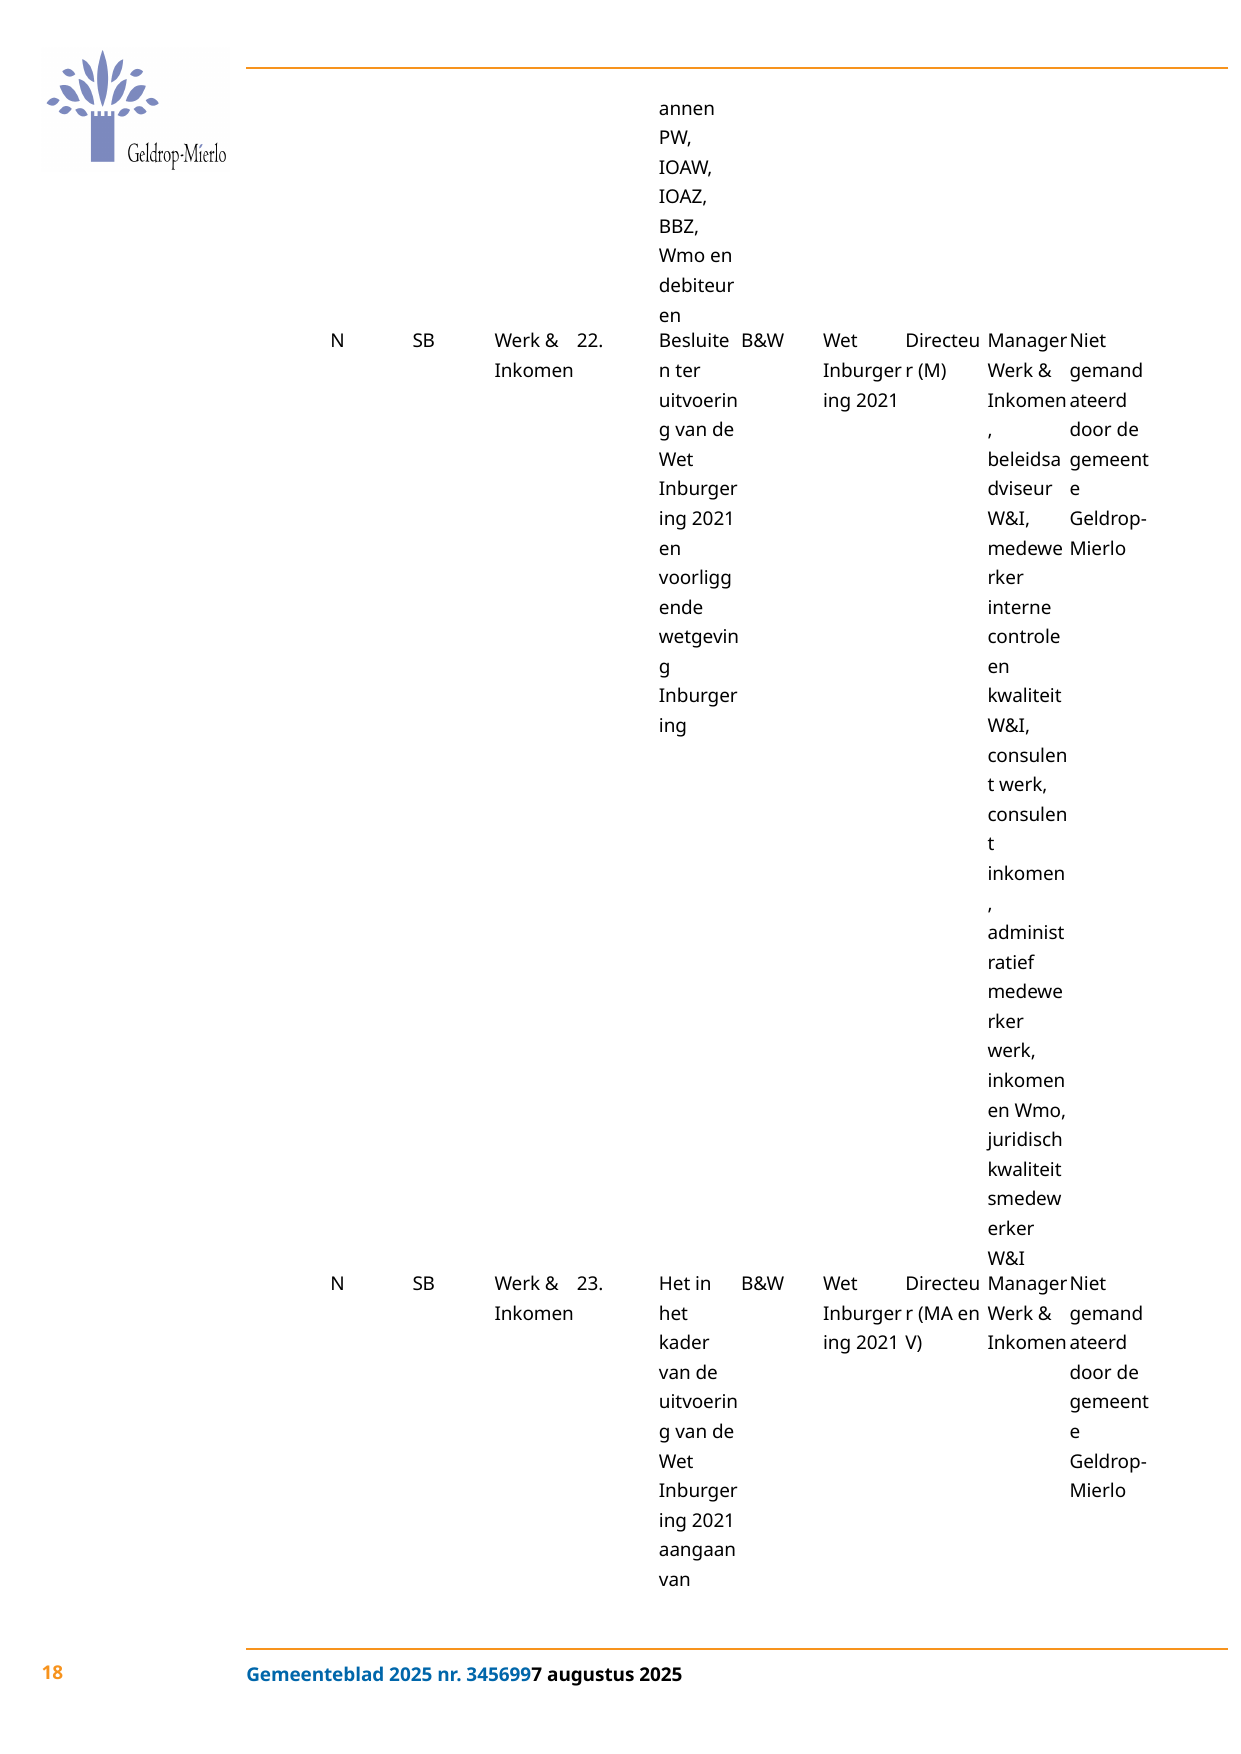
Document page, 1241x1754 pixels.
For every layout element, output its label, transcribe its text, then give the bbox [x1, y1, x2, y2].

table_cell [905, 95, 987, 328]
table_cell Het in het kader van de uitvoering van de Wet Inburgering 2021 aangaan van [659, 1270, 741, 1592]
table_cell Werk & Inkomen [494, 1270, 577, 1592]
table_cell [494, 95, 577, 328]
table_cell [741, 95, 823, 328]
table_cell 23. [577, 1270, 659, 1592]
table_cell Besluiten ter uitvoering van de Wet Inburgering 2021 en voorliggende wetgeving Inburgering [659, 328, 741, 1270]
table_cell Manager Werk & Inkomen, beleidsadviseur W&I, medewerker interne controle en kwaliteit W&I, consulent werk, consulent inkomen, administratief medewerker werk, inkomen en Wmo, juridisch kwaliteitsmedewerker W&I [987, 328, 1069, 1270]
table_cell [330, 95, 412, 328]
table_cell annen PW, IOAW, IOAZ, BBZ, Wmo en debiteuren [659, 95, 741, 328]
table_cell N [330, 328, 412, 1270]
table_cell Directeur (MA en V) [905, 1270, 987, 1592]
table_cell B&W [741, 1270, 823, 1592]
table_cell N [330, 1270, 412, 1592]
table_cell [987, 95, 1069, 328]
table_cell [248, 328, 330, 1270]
table_cell B&W [741, 328, 823, 1270]
table_cell Niet gemandateerd door de gemeente Geldrop-Mierlo [1069, 1270, 1152, 1592]
table_cell [577, 95, 659, 328]
table_cell [823, 95, 905, 328]
table_cell Wet Inburgering 2021 [823, 328, 905, 1270]
table_cell Niet gemandateerd door de gemeente Geldrop-Mierlo [1069, 328, 1152, 1270]
table_cell [412, 95, 494, 328]
table_cell [248, 1270, 330, 1592]
table_cell SB [412, 328, 494, 1270]
table_cell Werk & Inkomen [494, 328, 577, 1270]
table_cell [1069, 95, 1152, 328]
table_cell 22. [577, 328, 659, 1270]
table_cell SB [412, 1270, 494, 1592]
table_cell [248, 95, 330, 328]
table_cell Wet Inburgering 2021 [823, 1270, 905, 1592]
picture [41, 47, 231, 172]
table_cell Directeur (M) [905, 328, 987, 1270]
table_cell Manager Werk & Inkomen [987, 1270, 1069, 1592]
